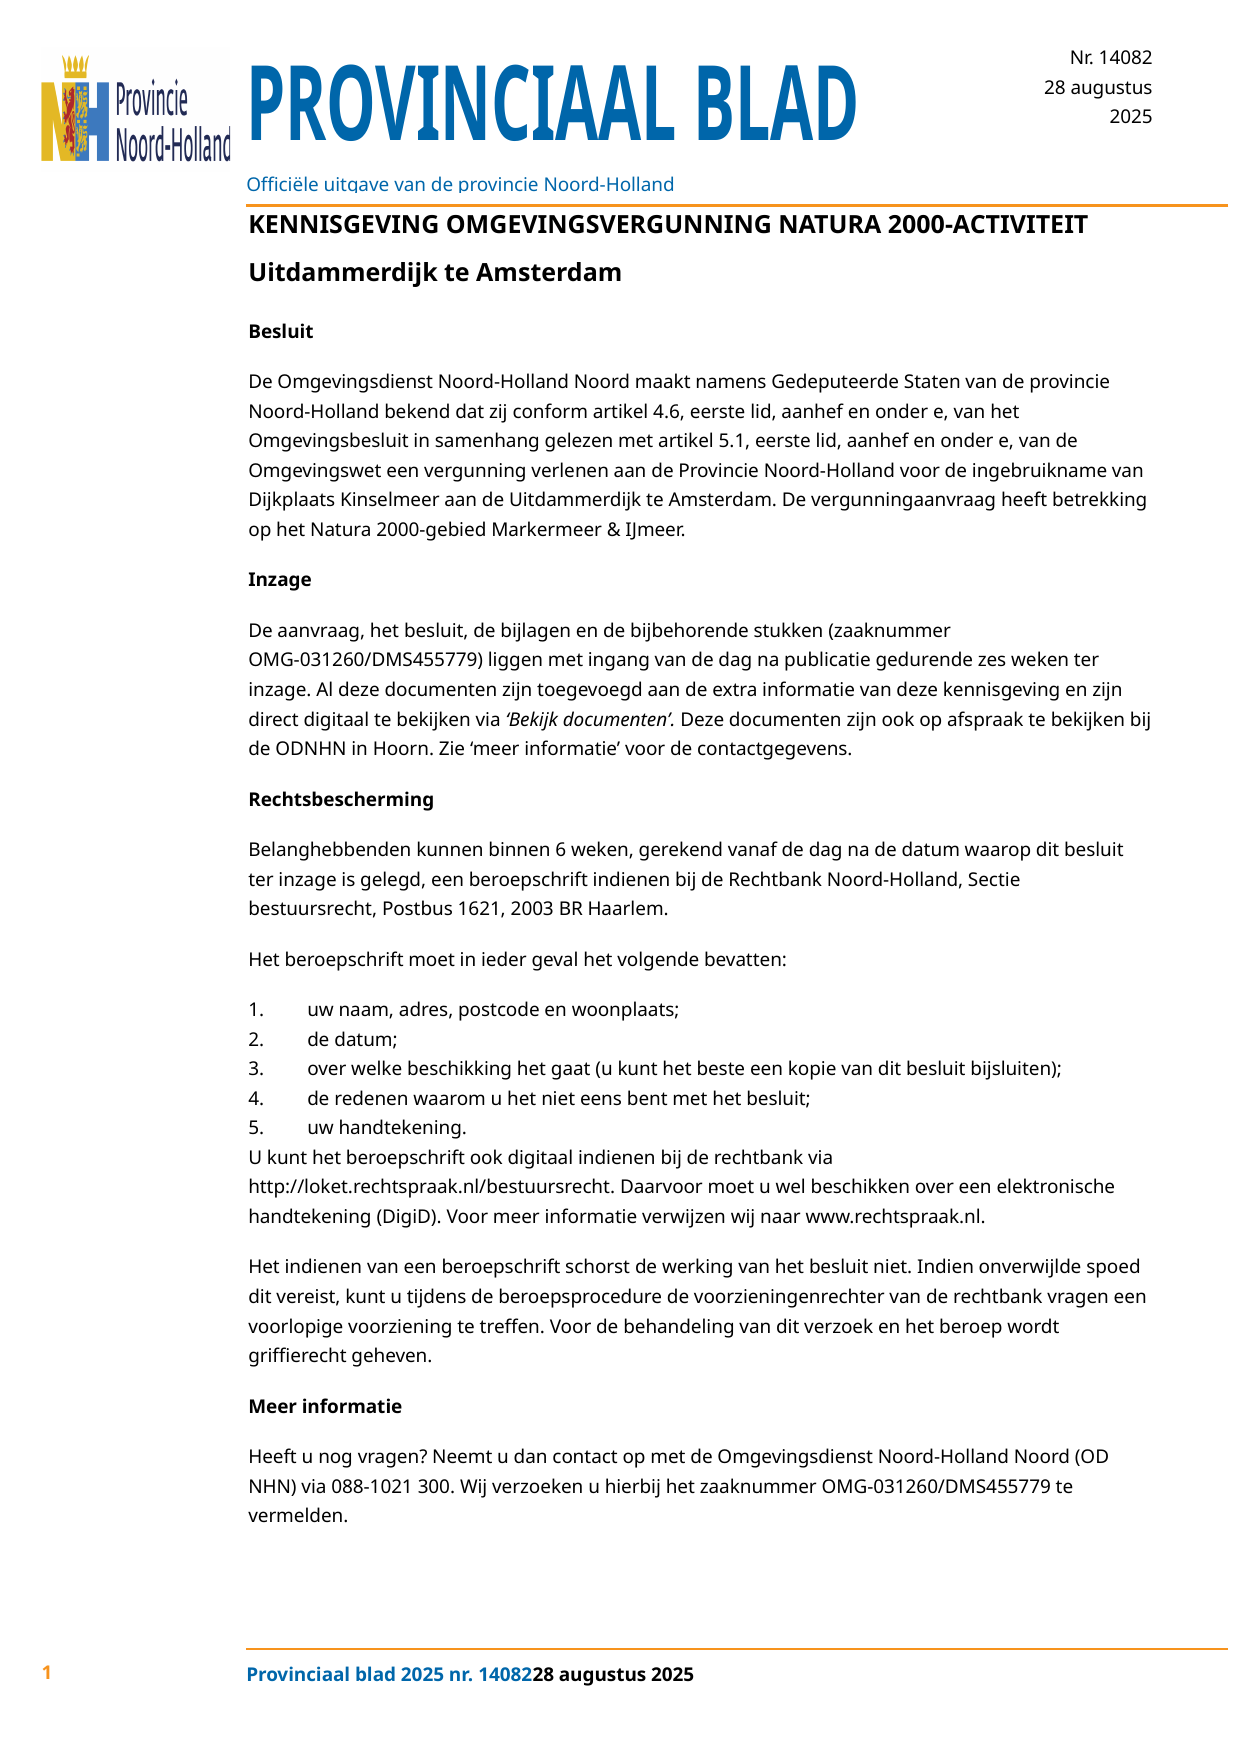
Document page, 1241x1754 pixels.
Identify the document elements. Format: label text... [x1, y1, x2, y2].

picture [41, 47, 231, 172]
text KENNISGEVING OMGEVINGSVERGUNNING NATURA 2000-ACTIVITEIT Uitdammerdijk te Amsterdam [248, 207, 1152, 288]
text Heeft u nog vragen? Neemt u dan contact op met de Omgevingsdienst Noord-Holland Noord (OD NHN) via 088-1021 300. Wij verzoeken u hierbij het zaaknummer OMG-031260/DMS455779 te vermelden. [248, 1443, 1152, 1528]
text U kunt het beroepschrift ook digitaal indienen bij de rechtbank via http://loket.rechtspraak.nl/bestuursrecht. Daarvoor moet u wel beschikken over een elektronische handtekening (DigiD). Voor meer informatie verwijzen wij naar www.rechtspraak.nl. [248, 1144, 1152, 1229]
text Besluit [248, 318, 1152, 344]
text De aanvraag, het besluit, de bijlagen en de bijbehorende stukken (zaaknummer OMG-031260/DMS455779) liggen met ingang van de dag na publicatie gedurende zes weken ter inzage. Al deze documenten zijn toegevoegd aan de extra informatie van deze kennisgeving en zijn direct digitaal te bekijken via ‘Bekijk documenten’. Deze documenten zijn ook op afspraak te bekijken bij de ODNHN in Hoorn. Zie ‘meer informatie’ voor de contactgegevens. [248, 617, 1152, 761]
text Het indienen van een beroepschrift schorst de werking van het besluit niet. Indien onverwijlde spoed dit vereist, kunt u tijdens de beroepsprocedure de voorzieningenrechter van de rechtbank vragen een voorlopige voorziening te treffen. Voor de behandeling van dit verzoek en het beroep wordt griffierecht geheven. [248, 1254, 1152, 1368]
text De Omgevingsdienst Noord-Holland Noord maakt namens Gedeputeerde Staten van de provincie Noord-Holland bekend dat zij conform artikel 4.6, eerste lid, aanhef en onder e, van het Omgevingsbesluit in samenhang gelezen met artikel 5.1, eerste lid, aanhef en onder e, van de Omgevingswet een vergunning verlenen aan de Provincie Noord-Holland voor de ingebruikname van Dijkplaats Kinselmeer aan de Uitdammerdijk te Amsterdam. De vergunningaanvraag heeft betrekking op het Natura 2000-gebied Markermeer & IJmeer. [248, 368, 1152, 542]
list uw handtekening. [248, 1114, 1152, 1140]
text Inzage [248, 567, 1152, 592]
text Belanghebbenden kunnen binnen 6 weken, gerekend vanaf de dag na de datum waarop dit besluit ter inzage is gelegd, een beroepschrift indienen bij de Rechtbank Noord-Holland, Sectie bestuursrecht, Postbus 1621, 2003 BR Haarlem. [248, 836, 1152, 921]
text Het beroepschrift moet in ieder geval het volgende bevatten: [248, 946, 1152, 972]
list de datum; [248, 1026, 1152, 1052]
list uw naam, adres, postcode en woonplaats; [248, 996, 1152, 1022]
list over welke beschikking het gaat (u kunt het beste een kopie van dit besluit bijsluiten); [248, 1055, 1152, 1081]
list de redenen waarom u het niet eens bent met het besluit; [248, 1085, 1152, 1111]
text Meer informatie [248, 1393, 1152, 1419]
text Rechtsbescherming [248, 786, 1152, 812]
